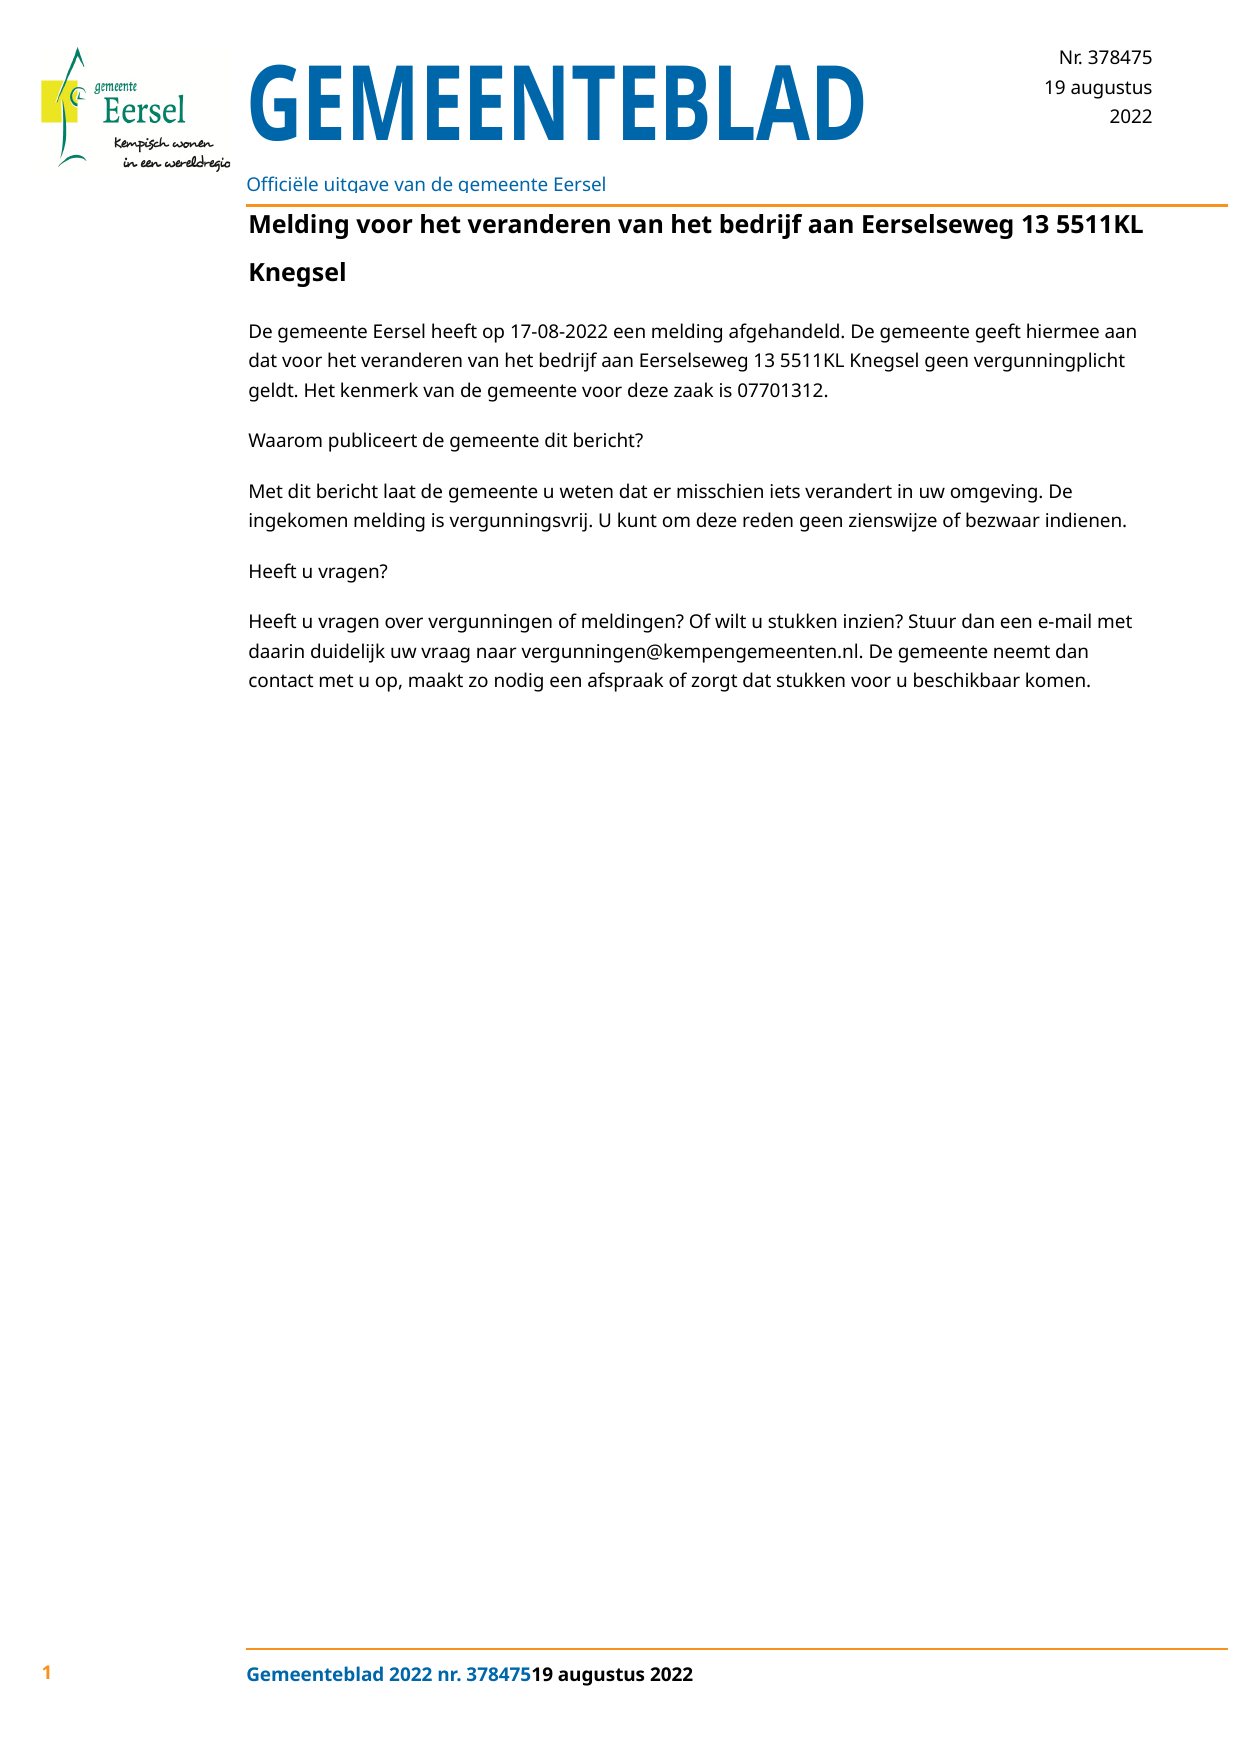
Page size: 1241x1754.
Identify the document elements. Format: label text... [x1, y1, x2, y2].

text Heeft u vragen? [248, 558, 1152, 584]
text Met dit bericht laat de gemeente u weten dat er misschien iets verandert in uw omgeving. De ingekomen melding is vergunningsvrij. U kunt om deze reden geen zienswijze of bezwaar indienen. [248, 478, 1152, 533]
picture [41, 47, 231, 172]
text Heeft u vragen over vergunningen of meldingen? Of wilt u stukken inzien? Stuur dan een e-mail met daarin duidelijk uw vraag naar vergunningen@kempengemeenten.nl. De gemeente neemt dan contact met u op, maakt zo nodig een afspraak of zorgt dat stukken voor u beschikbaar komen. [248, 608, 1152, 693]
text Melding voor het veranderen van het bedrijf aan Eerselseweg 13 5511KL Knegsel [248, 207, 1152, 288]
text Waarom publiceert de gemeente dit bericht? [248, 427, 1152, 453]
text De gemeente Eersel heeft op 17-08-2022 een melding afgehandeld. De gemeente geeft hiermee aan dat voor het veranderen van het bedrijf aan Eerselseweg 13 5511KL Knegsel geen vergunningplicht geldt. Het kenmerk van de gemeente voor deze zaak is 07701312. [248, 318, 1152, 403]
